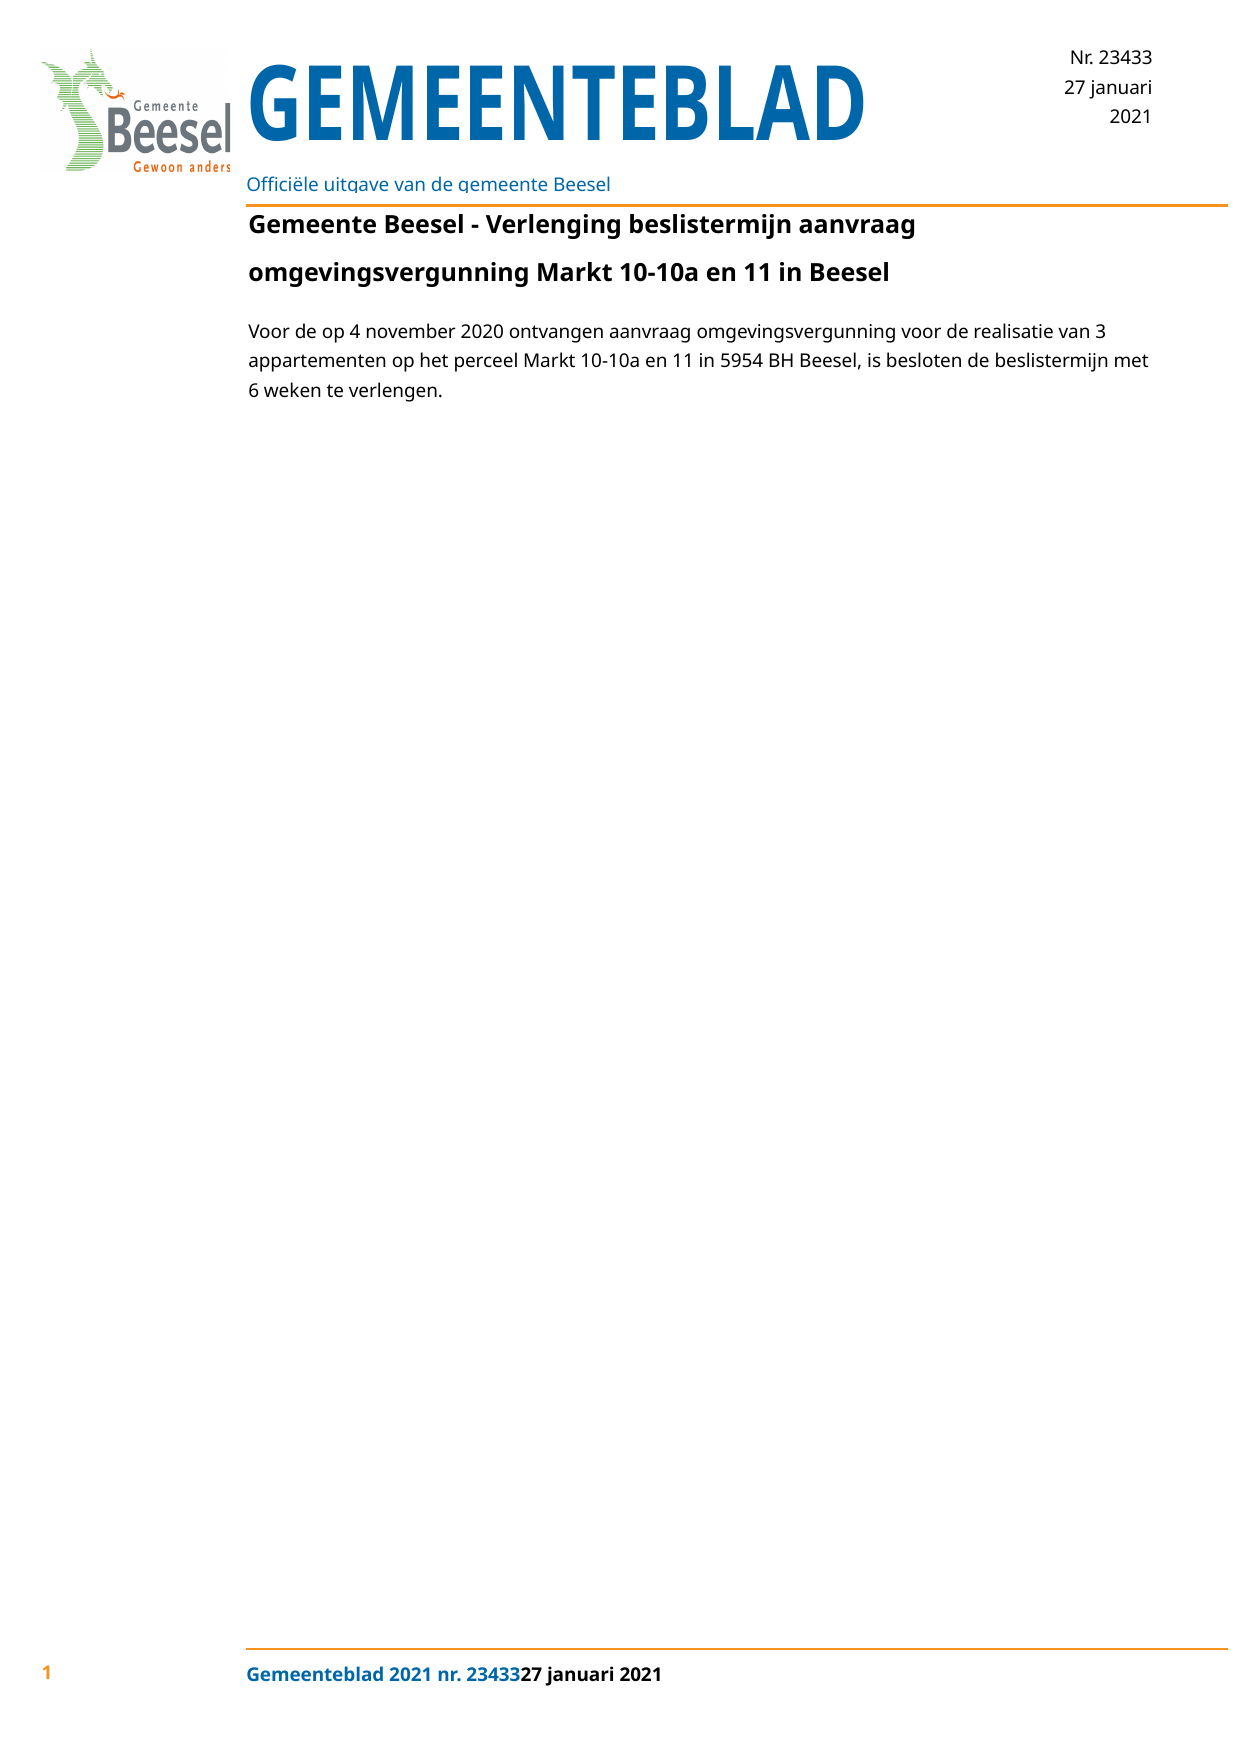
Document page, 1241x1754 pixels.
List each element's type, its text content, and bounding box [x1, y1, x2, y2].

text Voor de op 4 november 2020 ontvangen aanvraag omgevingsvergunning voor de realisatie van 3 appartementen op het perceel Markt 10-10a en 11 in 5954 BH Beesel, is besloten de beslistermijn met 6 weken te verlengen. [248, 318, 1152, 403]
picture [41, 47, 231, 172]
text Gemeente Beesel - Verlenging beslistermijn aanvraag omgevingsvergunning Markt 10-10a en 11 in Beesel [248, 207, 1152, 288]
